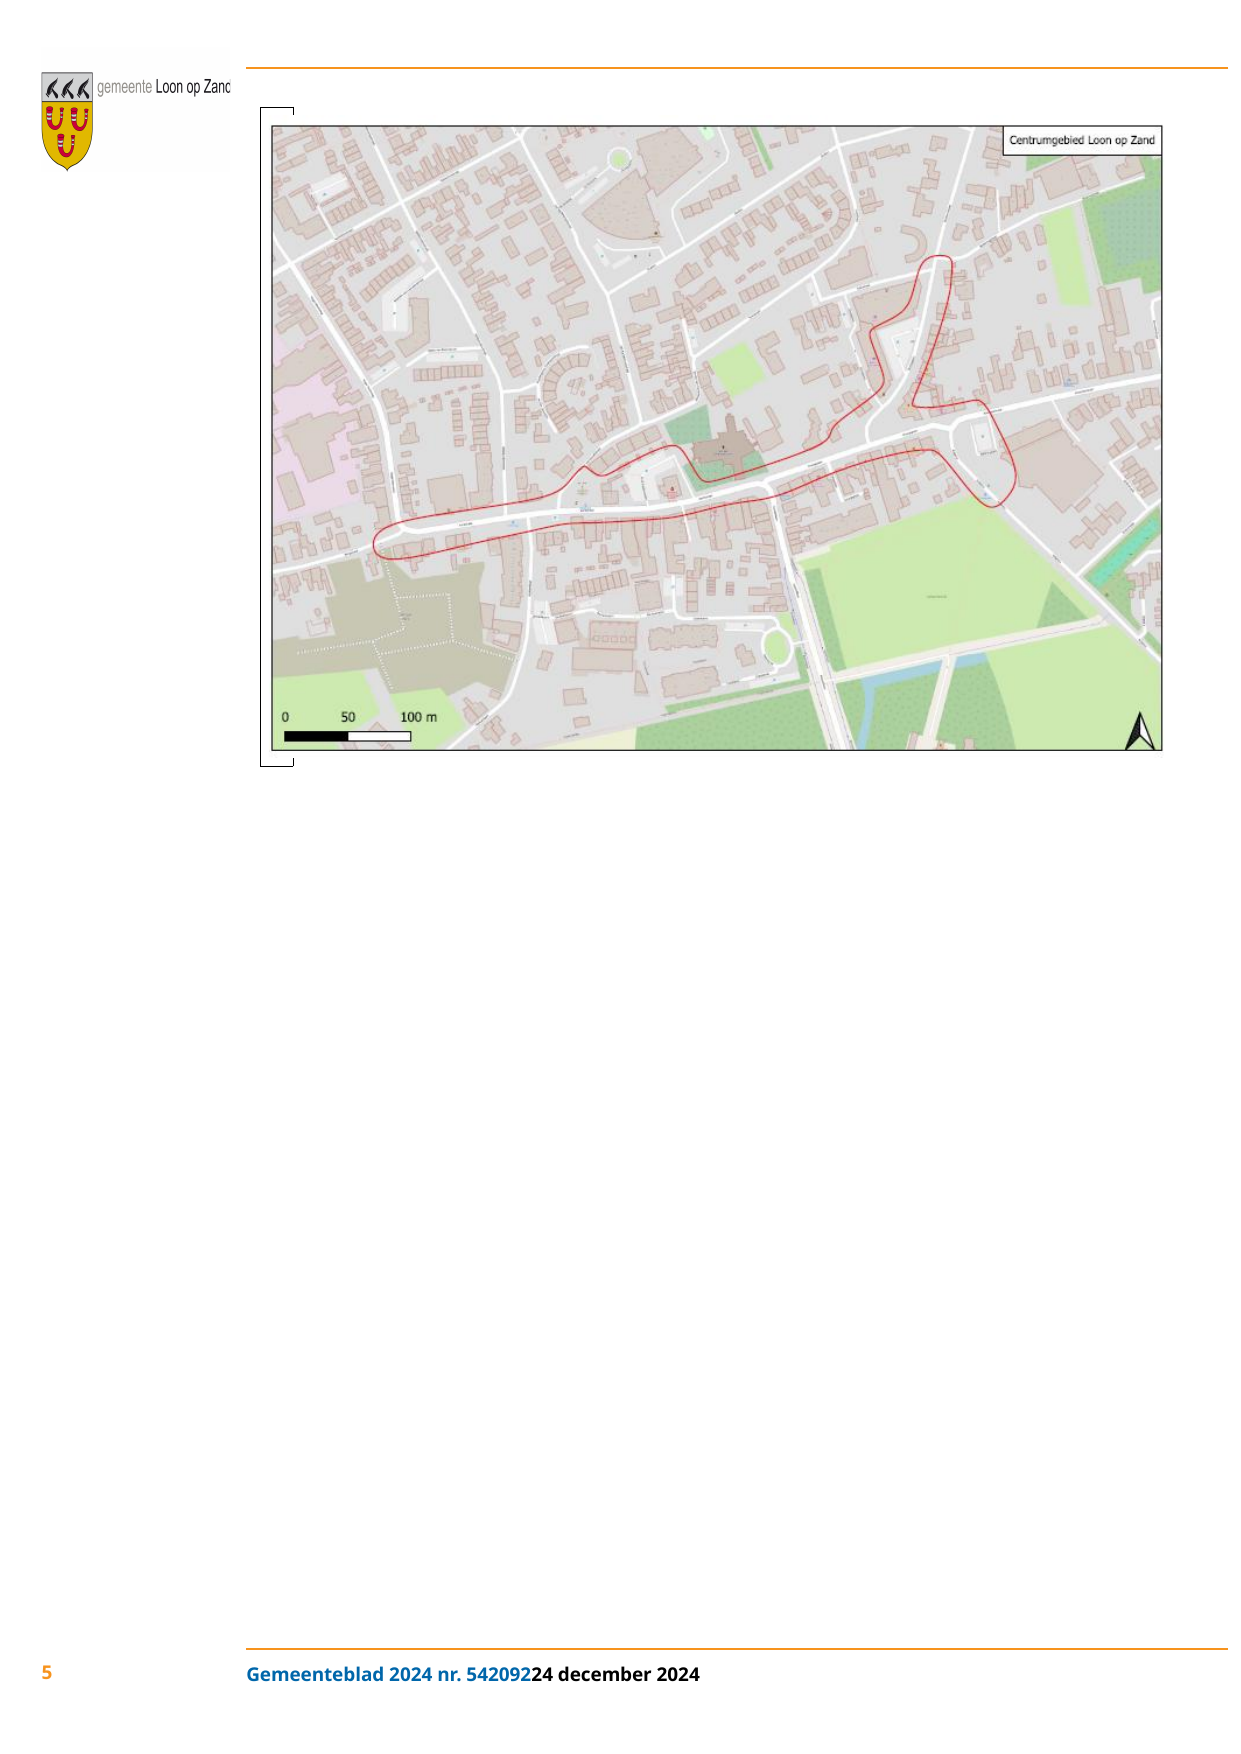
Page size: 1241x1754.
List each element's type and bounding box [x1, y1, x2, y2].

picture [41, 47, 231, 172]
picture [268, 115, 1173, 758]
